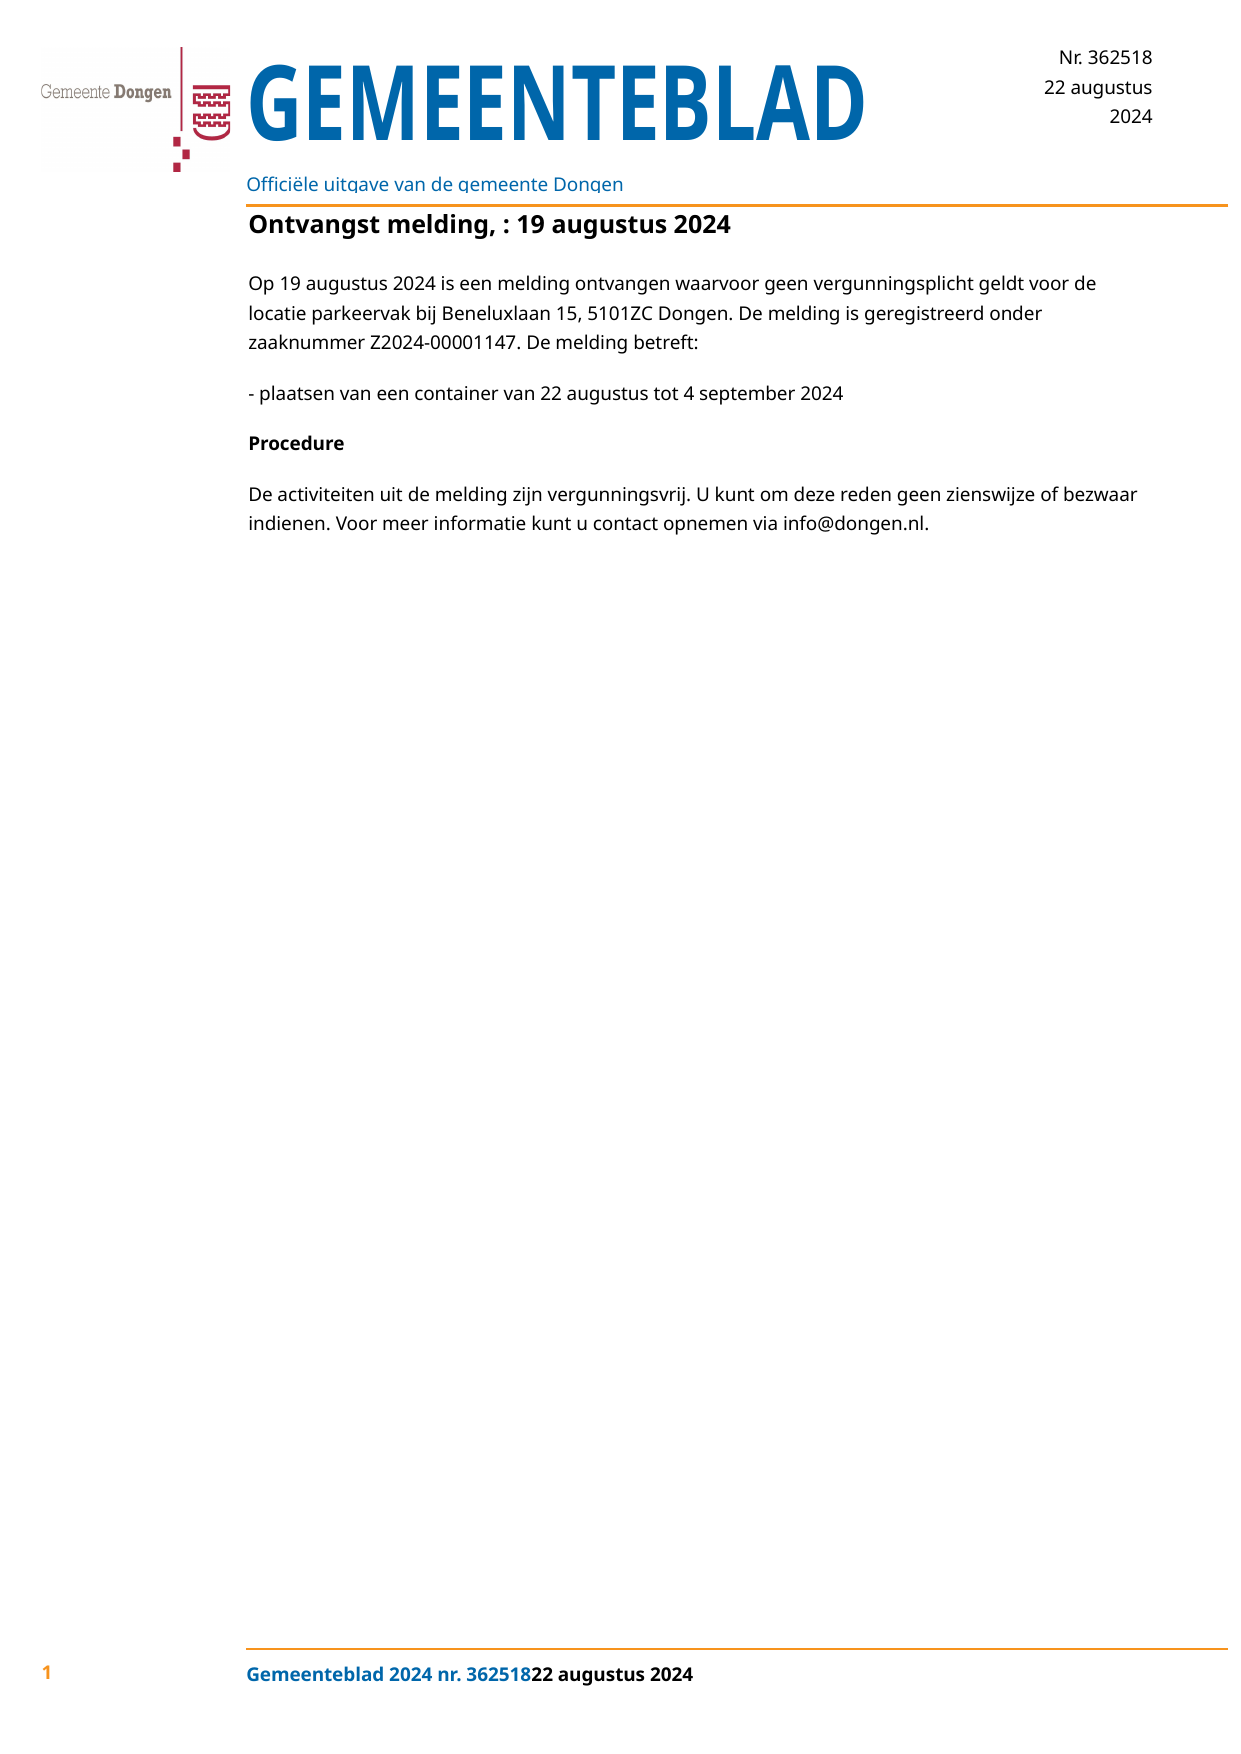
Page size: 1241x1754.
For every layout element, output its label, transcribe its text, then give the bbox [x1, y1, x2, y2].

text De activiteiten uit de melding zijn vergunningsvrij. U kunt om deze reden geen zienswijze of bezwaar indienen. Voor meer informatie kunt u contact opnemen via info@dongen.nl. [248, 481, 1152, 536]
text - plaatsen van een container van 22 augustus tot 4 september 2024 [248, 380, 1152, 406]
text Procedure [248, 430, 1152, 456]
picture [41, 47, 231, 172]
text Op 19 augustus 2024 is een melding ontvangen waarvoor geen vergunningsplicht geldt voor de locatie parkeervak bij Beneluxlaan 15, 5101ZC Dongen. De melding is geregistreerd onder zaaknummer Z2024-00001147. De melding betreft: [248, 270, 1152, 355]
text Ontvangst melding, : 19 augustus 2024 [248, 207, 1152, 241]
